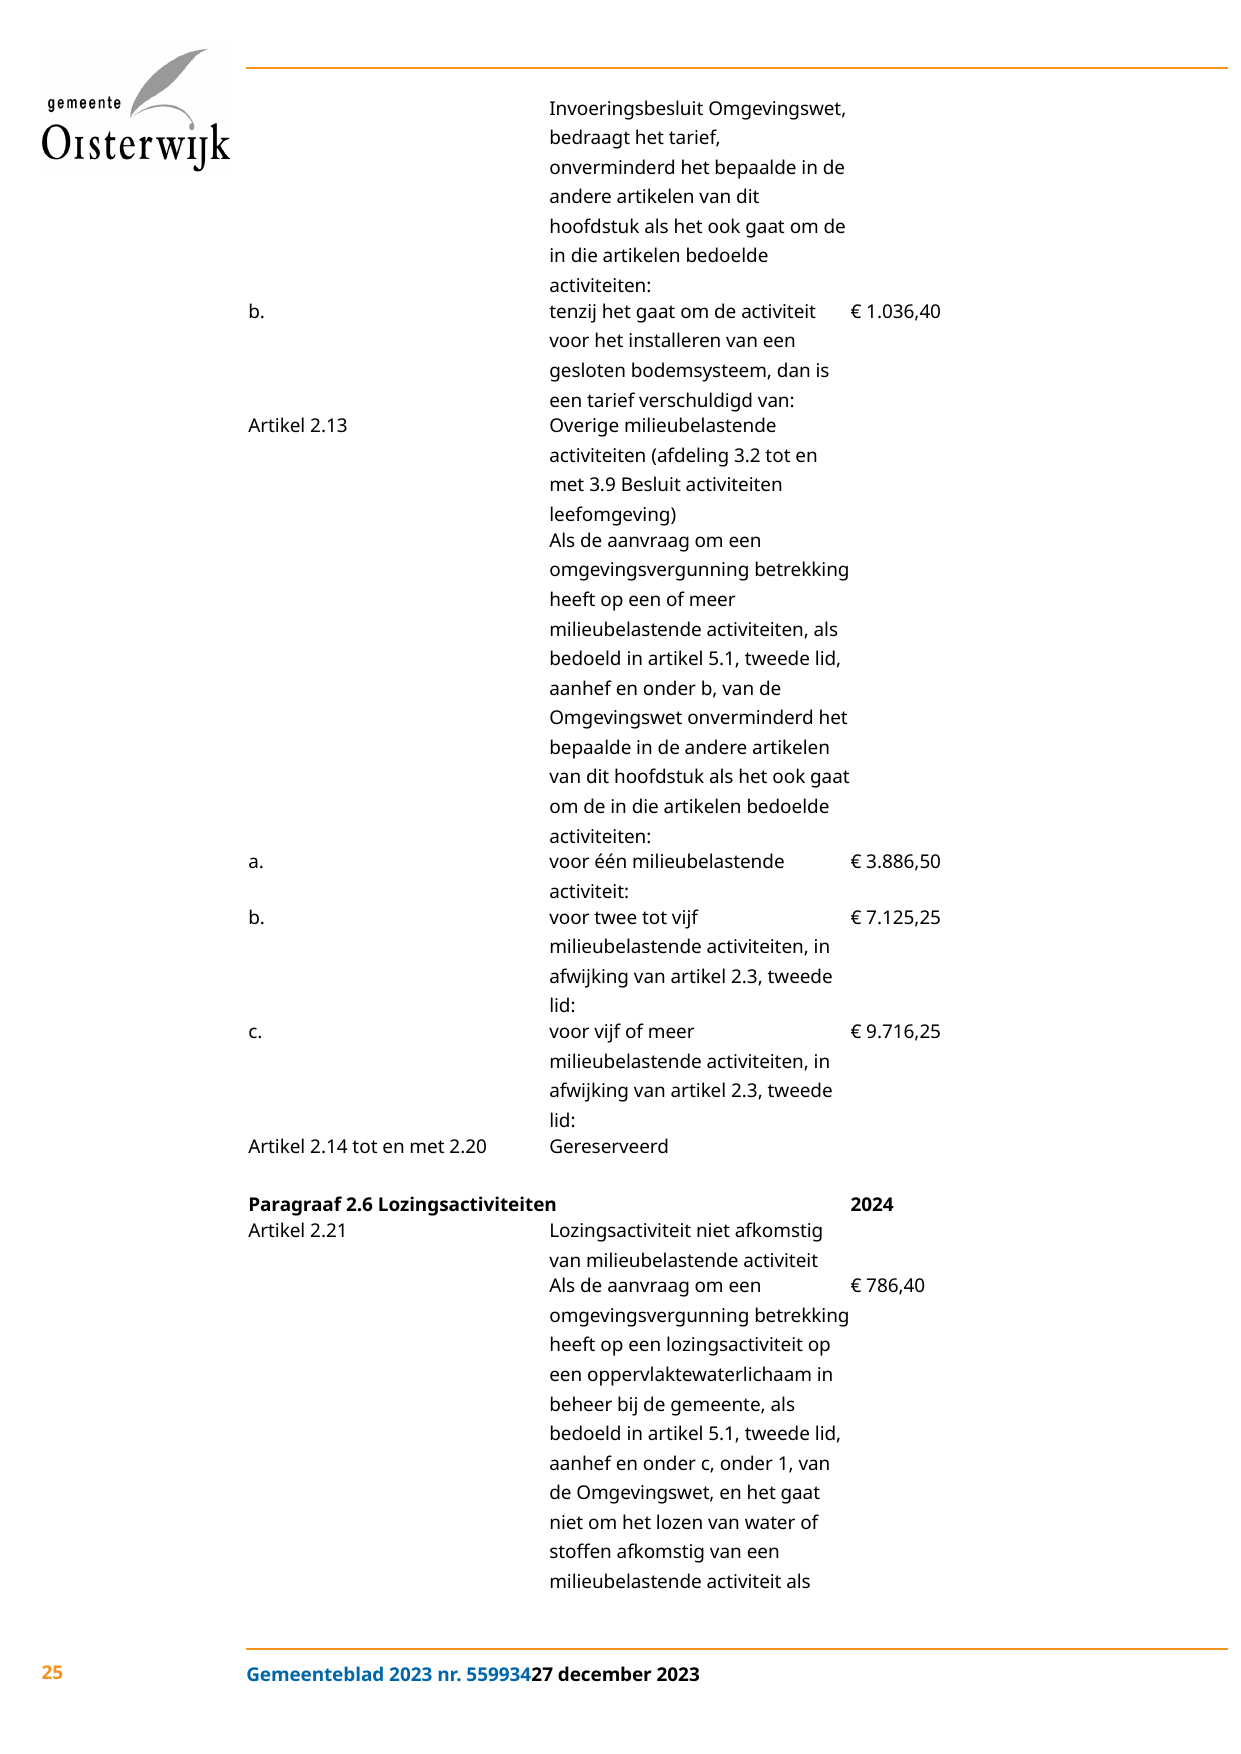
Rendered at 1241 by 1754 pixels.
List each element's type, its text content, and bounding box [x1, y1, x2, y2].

picture [41, 47, 231, 172]
table_cell Gereserveerd [549, 1133, 850, 1158]
table_cell € 786,40 [850, 1273, 1152, 1594]
table_cell voor vijf of meer milieubelastende activiteiten, in afwijking van artikel 2.3, tweede lid: [549, 1018, 850, 1133]
table_cell Artikel 2.21 [248, 1217, 549, 1272]
table_cell Als de aanvraag om een omgevingsvergunning betrekking heeft op een of meer milieubelastende activiteiten, als bedoeld in artikel 5.1, tweede lid, aanhef en onder b, van de Omgevingswet onverminderd het bepaalde in de andere artikelen van dit hoofdstuk als het ook gaat om de in die artikelen bedoelde activiteiten: [549, 527, 850, 848]
table_cell [850, 527, 1152, 848]
table_cell voor twee tot vijf milieubelastende activiteiten, in afwijking van artikel 2.3, tweede lid: [549, 904, 850, 1018]
table_cell [248, 1273, 549, 1594]
table_cell € 7.125,25 [850, 904, 1152, 1018]
table_cell [248, 527, 549, 848]
table_header Paragraaf 2.6 Lozingsactiviteiten [248, 1191, 850, 1217]
table_cell voor één milieubelastende activiteit: [549, 849, 850, 904]
table_cell a. [248, 849, 549, 904]
table_cell [248, 95, 549, 298]
table_cell b. [248, 904, 549, 1018]
table_cell Lozingsactiviteit niet afkomstig van milieubelastende activiteit [549, 1217, 850, 1272]
table_cell Als de aanvraag om een omgevingsvergunning betrekking heeft op een lozingsactiviteit op een oppervlaktewaterlichaam in beheer bij de gemeente, als bedoeld in artikel 5.1, tweede lid, aanhef en onder c, onder 1, van de Omgevingswet, en het gaat niet om het lozen van water of stoffen afkomstig van een milieubelastende activiteit als [549, 1273, 850, 1594]
table_cell [850, 95, 1152, 298]
table_cell [850, 1217, 1152, 1272]
table_cell tenzij het gaat om de activiteit voor het installeren van een gesloten bodemsysteem, dan is een tarief verschuldigd van: [549, 298, 850, 412]
table_cell Overige milieubelastende activiteiten (afdeling 3.2 tot en met 3.9 Besluit activiteiten leefomgeving) [549, 413, 850, 527]
table_cell b. [248, 298, 549, 412]
table_cell € 1.036,40 [850, 298, 1152, 412]
table_cell [850, 1133, 1152, 1158]
table_cell [850, 413, 1152, 527]
table_cell Invoeringsbesluit Omgevingswet, bedraagt het tarief, onverminderd het bepaalde in de andere artikelen van dit hoofdstuk als het ook gaat om de in die artikelen bedoelde activiteiten: [549, 95, 850, 298]
table_cell c. [248, 1018, 549, 1133]
table_cell € 3.886,50 [850, 849, 1152, 904]
table_header 2024 [850, 1191, 1152, 1217]
table_cell € 9.716,25 [850, 1018, 1152, 1133]
table_cell Artikel 2.13 [248, 413, 549, 527]
table_cell Artikel 2.14 tot en met 2.20 [248, 1133, 549, 1158]
